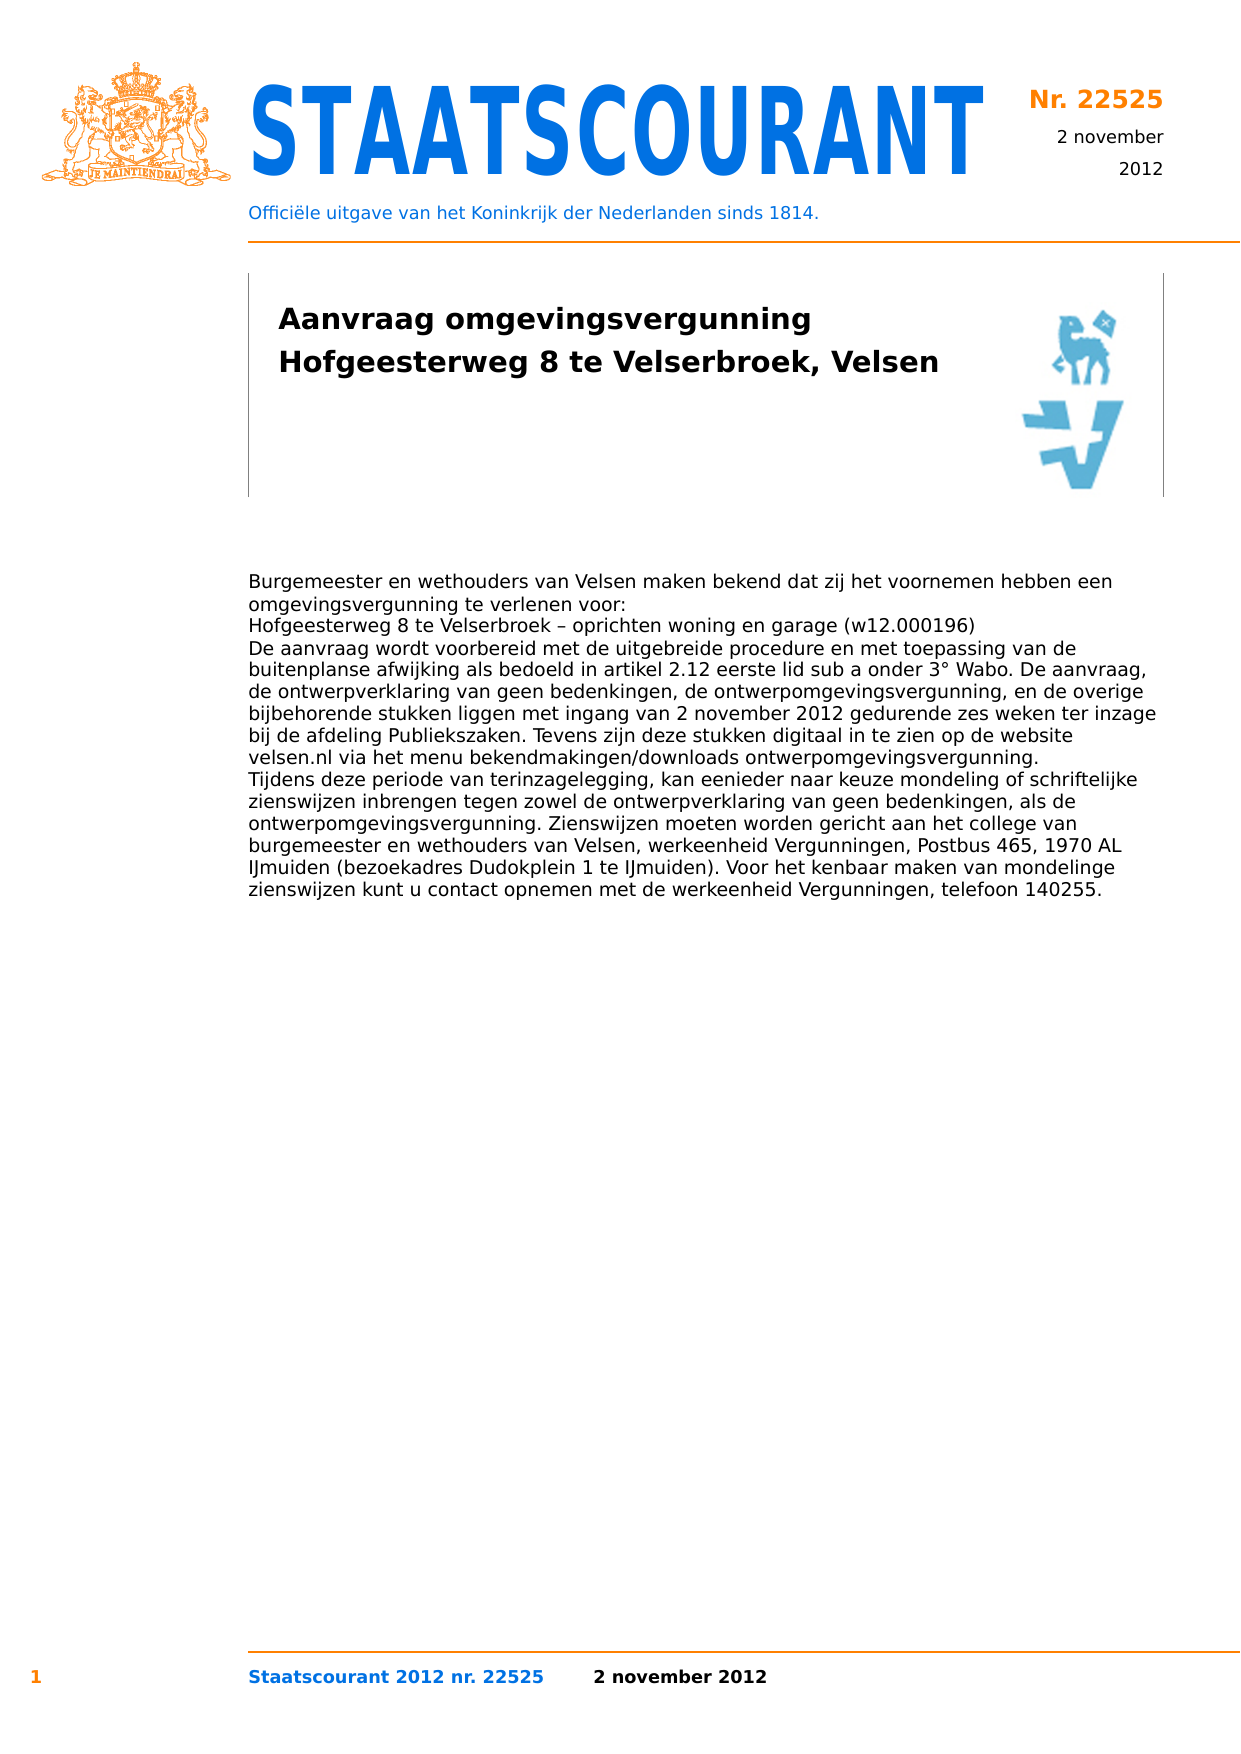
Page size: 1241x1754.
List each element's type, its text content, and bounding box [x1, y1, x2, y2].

table_cell Officiële uitgave van het Koninkrijk der Nederlanden sinds 1814. [248, 203, 1240, 241]
text De aanvraag wordt voorbereid met de uitgebreide procedure en met toepassing van de buitenplanse afwijking als bedoeld in artikel 2.12 eerste lid sub a onder 3° Wabo. De aanvraag, de ontwerpverklaring van geen bedenkingen, de ontwerpomgevingsvergunning, en de overige bijbehorende stukken liggen met ingang van 2 november 2012 gedurende zes weken ter inzage bij de afdeling Publiekszaken. Tevens zijn deze stukken digitaal in te zien op de website velsen.nl via het menu bekendmakingen/downloads ontwerpomgevingsvergunning. [248, 637, 1163, 769]
table_header STAATSCOURANT [248, 62, 998, 203]
text Burgemeester en wethouders van Velsen maken bekend dat zij het voornemen hebben een omgevingsvergunning te verlenen voor: [248, 571, 1163, 615]
picture [41, 62, 231, 186]
subtitle Aanvraag omgevingsvergunning Hofgeesterweg 8 te Velserbroek, Velsen [249, 273, 1163, 497]
table_header [25, 62, 248, 241]
text Tijdens deze periode van terinzagelegging, kan eenieder naar keuze mondeling of schriftelijke zienswijzen inbrengen tegen zowel de ontwerpverklaring van geen bedenkingen, als de ontwerpomgevingsvergunning. Zienswijzen moeten worden gericht aan het college van burgemeester en wethouders van Velsen, werkeenheid Vergunningen, Postbus 465, 1970 AL IJmuiden (bezoekadres Dudokplein 1 te IJmuiden). Voor het kenbaar maken van mondelinge zienswijzen kunt u contact opnemen met de werkeenheid Vergunningen, telefoon 140255. [248, 769, 1163, 901]
table_cell 2 november [998, 121, 1240, 153]
table_header Nr. 22525 [998, 62, 1240, 121]
table_cell 2012 [998, 153, 1240, 203]
picture [1015, 302, 1134, 498]
text Hofgeesterweg 8 te Velserbroek – oprichten woning en garage (w12.000196) [248, 615, 1163, 637]
